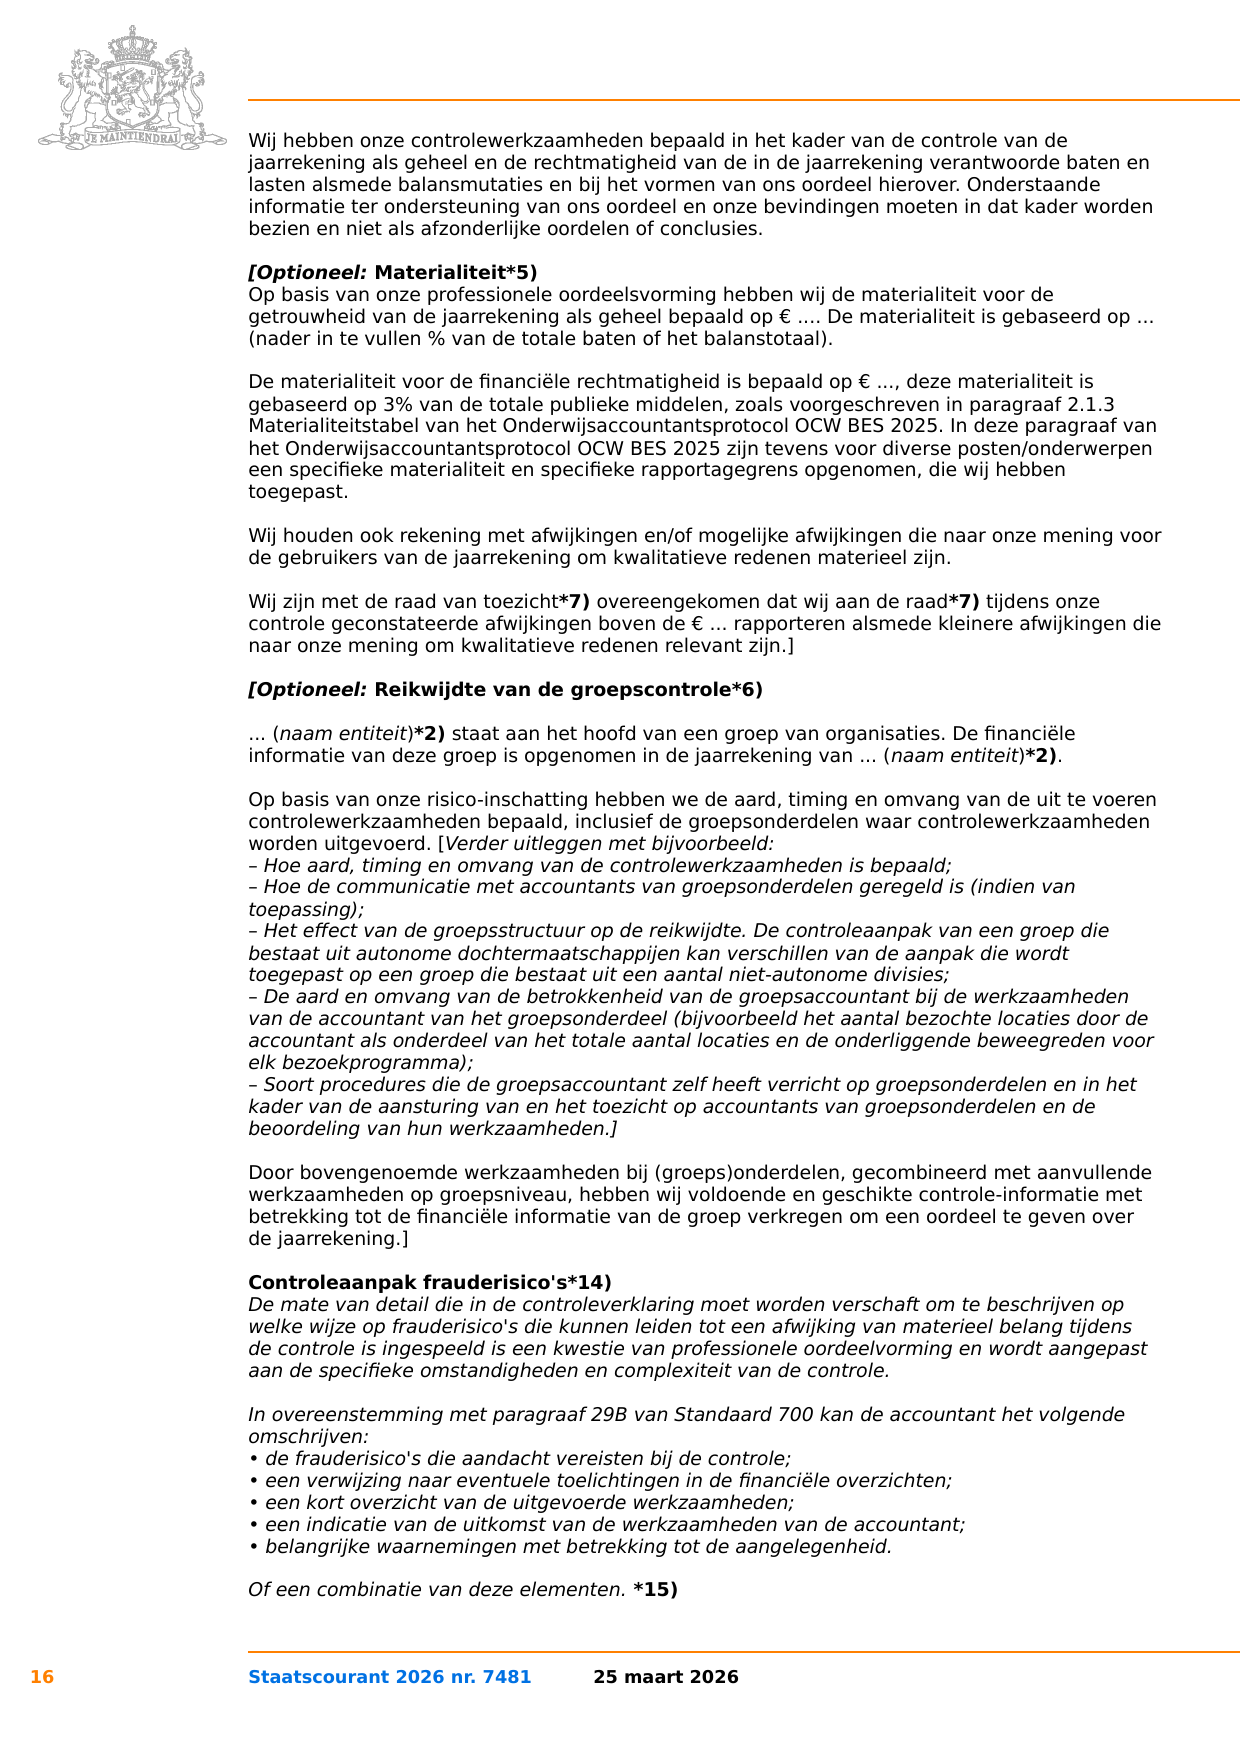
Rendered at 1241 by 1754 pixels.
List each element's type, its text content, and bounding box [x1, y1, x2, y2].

text Wij houden ook rekening met afwijkingen en/of mogelijke afwijkingen die naar onze mening voor de gebruikers van de jaarrekening om kwalitatieve redenen materieel zijn. [248, 525, 1163, 569]
picture [38, 25, 227, 150]
text Wij zijn met de raad van toezicht*7) overeengekomen dat wij aan de raad*7) tijdens onze controle geconstateerde afwijkingen boven de € ... rapporteren alsmede kleinere afwijkingen die naar onze mening om kwalitatieve redenen relevant zijn.] [248, 591, 1163, 657]
text – De aard en omvang van de betrokkenheid van de groepsaccountant bij de werkzaamheden van de accountant van het groepsonderdeel (bijvoorbeeld het aantal bezochte locaties door de accountant als onderdeel van het totale aantal locaties en de onderliggende beweegreden voor elk bezoekprogramma); [248, 986, 1163, 1074]
text Controleaanpak frauderisico's*14) [248, 1272, 1163, 1294]
text • een indicatie van de uitkomst van de werkzaamheden van de accountant; [248, 1513, 1163, 1536]
text – Het effect van de groepsstructuur op de reikwijdte. De controleaanpak van een groep die bestaat uit autonome dochtermaatschappijen kan verschillen van de aanpak die wordt toegepast op een groep die bestaat uit een aantal niet-autonome divisies; [248, 920, 1163, 986]
text Op basis van onze professionele oordeelsvorming hebben wij de materialiteit voor de getrouwheid van de jaarrekening als geheel bepaald op € .... De materialiteit is gebaseerd op ...(nader in te vullen % van de totale baten of het balanstotaal). [248, 284, 1163, 349]
text De mate van detail die in de controleverklaring moet worden verschaft om te beschrijven op welke wijze op frauderisico's die kunnen leiden tot een afwijking van materieel belang tijdens de controle is ingespeeld is een kwestie van professionele oordeelvorming en wordt aangepast aan de specifieke omstandigheden en complexiteit van de controle. [248, 1294, 1163, 1382]
text Door bovengenoemde werkzaamheden bij (groeps)onderdelen, gecombineerd met aanvullende werkzaamheden op groepsniveau, hebben wij voldoende en geschikte controle-informatie met betrekking tot de financiële informatie van de groep verkregen om een oordeel te geven over de jaarrekening.] [248, 1162, 1163, 1250]
text Of een combinatie van deze elementen. *15) [248, 1579, 1163, 1601]
text [Optioneel: Materialiteit*5) [248, 262, 1163, 284]
text • een verwijzing naar eventuele toelichtingen in de financiële overzichten; [248, 1469, 1163, 1492]
text In overeenstemming met paragraaf 29B van Standaard 700 kan de accountant het volgende omschrijven: [248, 1404, 1163, 1448]
text • belangrijke waarnemingen met betrekking tot de aangelegenheid. [248, 1536, 1163, 1557]
text – Hoe aard, timing en omvang van de controlewerkzaamheden is bepaald; [248, 854, 1163, 876]
text Op basis van onze risico-inschatting hebben we de aard, timing en omvang van de uit te voeren controlewerkzaamheden bepaald, inclusief de groepsonderdelen waar controlewerkzaamheden worden uitgevoerd. [Verder uitleggen met bijvoorbeeld: [248, 788, 1163, 854]
text De materialiteit voor de financiële rechtmatigheid is bepaald op € ..., deze materialiteit is gebaseerd op 3% van de totale publieke middelen, zoals voorgeschreven in paragraaf 2.1.3 Materialiteitstabel van het Onderwijsaccountantsprotocol OCW BES 2025. In deze paragraaf van het Onderwijsaccountantsprotocol OCW BES 2025 zijn tevens voor diverse posten/onderwerpen een specifieke materialiteit en specifieke rapportagegrens opgenomen, die wij hebben toegepast. [248, 371, 1163, 503]
text ... (naam entiteit)*2) staat aan het hoofd van een groep van organisaties. De financiële informatie van deze groep is opgenomen in de jaarrekening van ... (naam entiteit)*2). [248, 723, 1163, 767]
text Wij hebben onze controlewerkzaamheden bepaald in het kader van de controle van de jaarrekening als geheel en de rechtmatigheid van de in de jaarrekening verantwoorde baten en lasten alsmede balansmutaties en bij het vormen van ons oordeel hierover. Onderstaande informatie ter ondersteuning van ons oordeel en onze bevindingen moeten in dat kader worden bezien en niet als afzonderlijke oordelen of conclusies. [248, 130, 1163, 240]
text • de frauderisico's die aandacht vereisten bij de controle; [248, 1448, 1163, 1469]
text – Soort procedures die de groepsaccountant zelf heeft verricht op groepsonderdelen en in het kader van de aansturing van en het toezicht op accountants van groepsonderdelen en de beoordeling van hun werkzaamheden.] [248, 1074, 1163, 1140]
text [Optioneel: Reikwijdte van de groepscontrole*6) [248, 679, 1163, 701]
text – Hoe de communicatie met accountants van groepsonderdelen geregeld is (indien van toepassing); [248, 876, 1163, 920]
text • een kort overzicht van de uitgevoerde werkzaamheden; [248, 1492, 1163, 1513]
